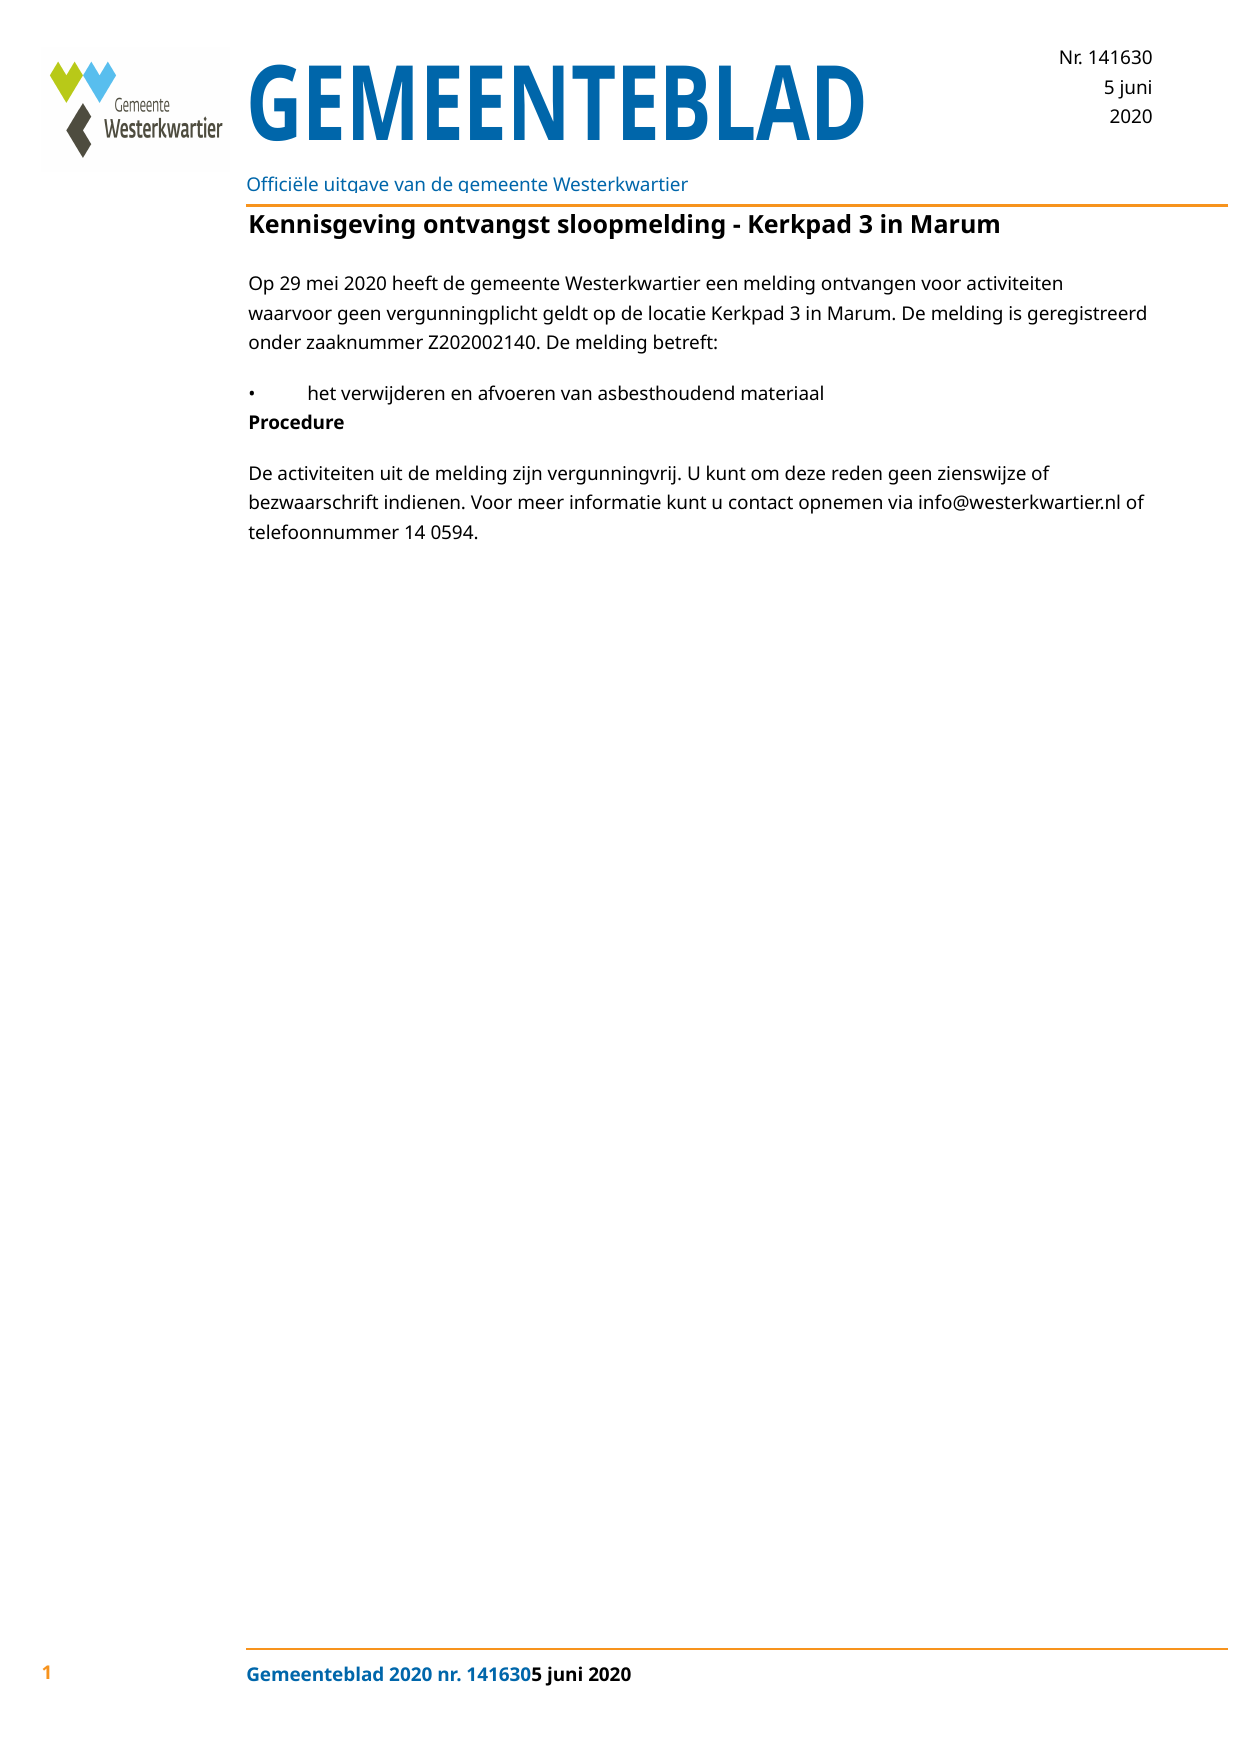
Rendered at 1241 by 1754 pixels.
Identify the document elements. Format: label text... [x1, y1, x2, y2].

text Kennisgeving ontvangst sloopmelding - Kerkpad 3 in Marum [248, 207, 1152, 241]
text De activiteiten uit de melding zijn vergunningvrij. U kunt om deze reden geen zienswijze of bezwaarschrift indienen. Voor meer informatie kunt u contact opnemen via info@westerkwartier.nl of telefoonnummer 14 0594. [248, 460, 1152, 545]
text Op 29 mei 2020 heeft de gemeente Westerkwartier een melding ontvangen voor activiteiten waarvoor geen vergunningplicht geldt op de locatie Kerkpad 3 in Marum. De melding is geregistreerd onder zaaknummer Z202002140. De melding betreft: [248, 270, 1152, 355]
text Procedure [248, 409, 1152, 435]
list het verwijderen en afvoeren van asbesthoudend materiaal [248, 380, 1152, 406]
picture [41, 47, 231, 172]
